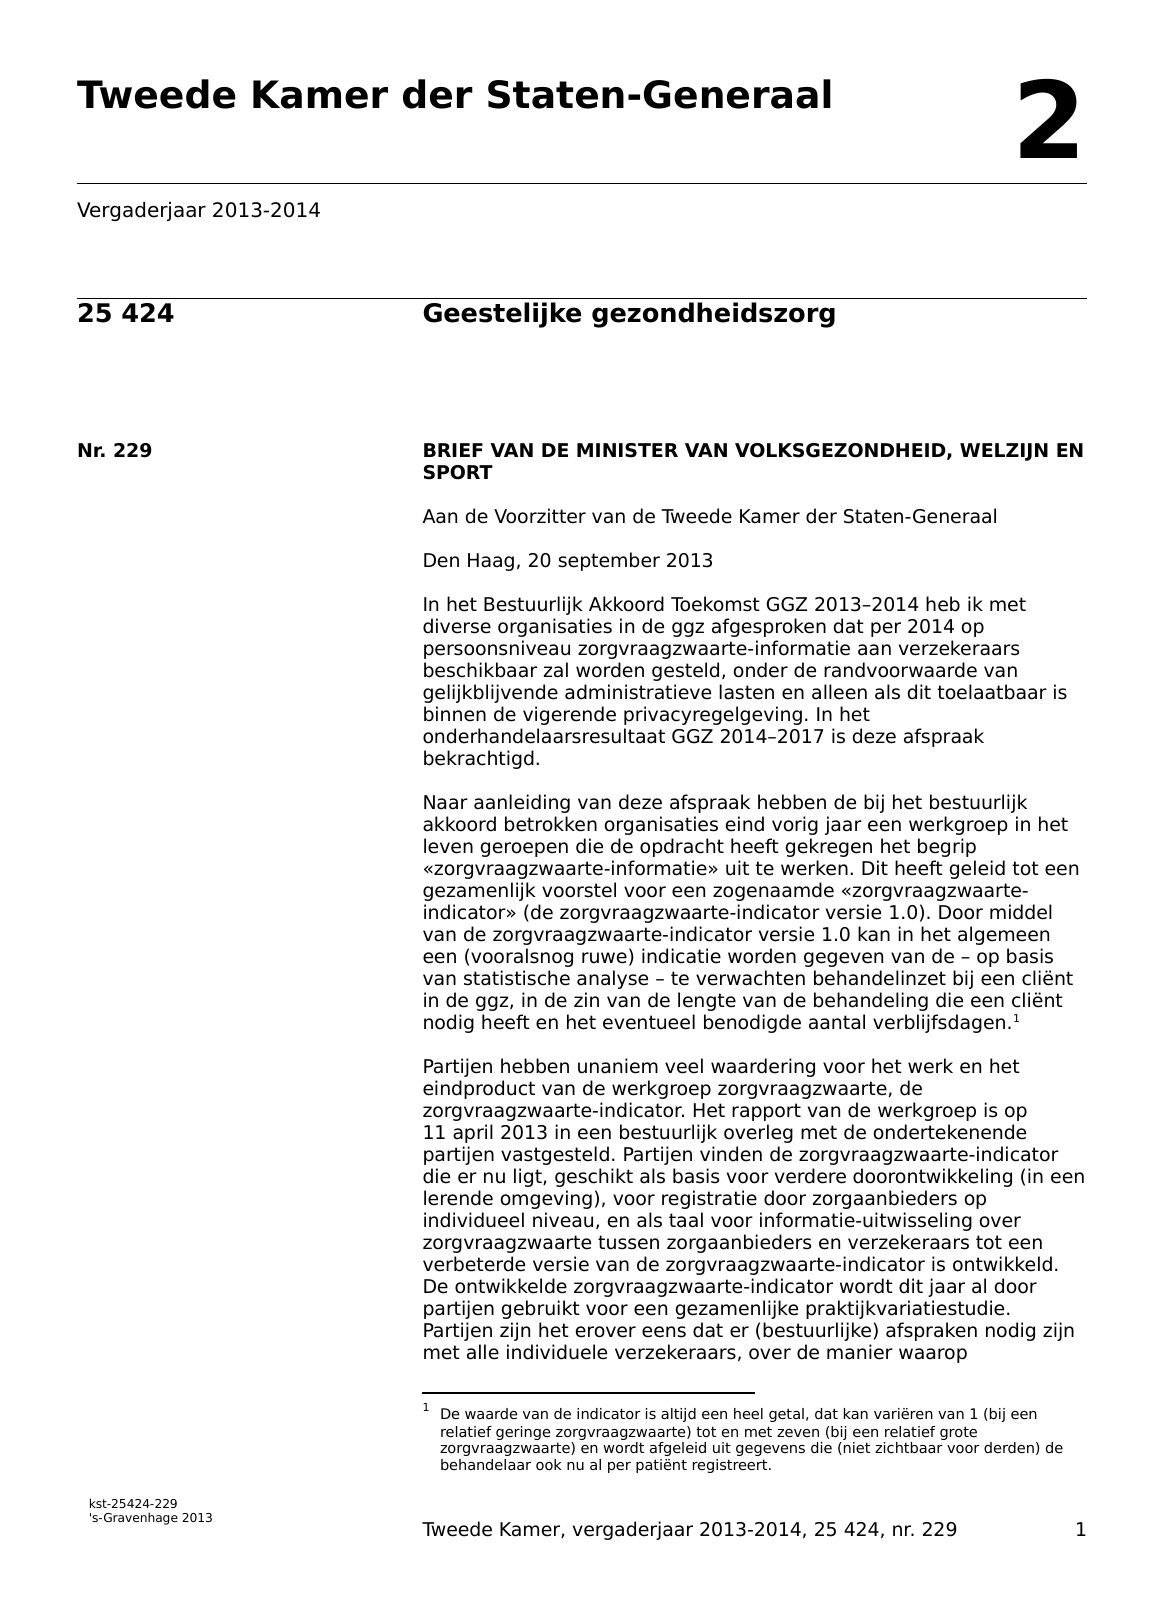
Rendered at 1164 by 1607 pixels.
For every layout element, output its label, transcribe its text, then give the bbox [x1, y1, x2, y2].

subtitle Nr. 229 BRIEF VAN DE MINISTER VAN VOLKSGEZONDHEID, WELZIJN EN SPORT [77, 440, 1087, 484]
table_cell Vergaderjaar 2013-2014 [77, 184, 1087, 298]
text In het Bestuurlijk Akkoord Toekomst GGZ 2013–2014 heb ik met diverse organisaties in de ggz afgesproken dat per 2014 op persoonsniveau zorgvraagzwaarte-informatie aan verzekeraars beschikbaar zal worden gesteld, onder de randvoorwaarde van gelijkblijvende administratieve lasten en alleen als dit toelaatbaar is binnen de vigerende privacyregelgeving. In het onderhandelaarsresultaat GGZ 2014–2017 is deze afspraak bekrachtigd. [422, 594, 1087, 770]
text Naar aanleiding van deze afspraak hebben de bij het bestuurlijk akkoord betrokken organisaties eind vorig jaar een werkgroep in het leven geroepen die de opdracht heeft gekregen het begrip «zorgvraagzwaarte-informatie» uit te werken. Dit heeft geleid tot een gezamenlijk voorstel voor een zogenaamde «zorgvraagzwaarte-indicator» (de zorgvraagzwaarte-indicator versie 1.0). Door middel van de zorgvraagzwaarte-indicator versie 1.0 kan in het algemeen een (vooralsnog ruwe) indicatie worden gegeven van de – op basis van statistische analyse – te verwachten behandelinzet bij een cliënt in de ggz, in de zin van de lengte van de behandeling die een cliënt nodig heeft en het eventueel benodigde aantal verblijfsdagen. [422, 792, 1087, 1034]
text Den Haag, 20 september 2013 [422, 550, 1087, 572]
table_header 2 [886, 59, 1087, 183]
text 's-Gravenhage 2013 [88, 1511, 323, 1525]
subtitle 25 424 Geestelijke gezondheidszorg [77, 299, 1087, 329]
text Aan de Voorzitter van de Tweede Kamer der Staten-Generaal [422, 506, 1087, 528]
text De waarde van de indicator is altijd een heel getal, dat kan variëren van 1 (bij een relatief geringe zorgvraagzwaarte) tot en met zeven (bij een relatief grote zorgvraagzwaarte) en wordt afgeleid uit gegevens die (niet zichtbaar voor derden) de behandelaar ook nu al per patiënt registreert. [422, 1402, 1087, 1474]
text Partijen hebben unaniem veel waardering voor het werk en het eindproduct van de werkgroep zorgvraagzwaarte, de zorgvraagzwaarte-indicator. Het rapport van de werkgroep is op 11 april 2013 in een bestuurlijk overleg met de ondertekenende partijen vastgesteld. Partijen vinden de zorgvraagzwaarte-indicator die er nu ligt, geschikt als basis voor verdere doorontwikkeling (in een lerende omgeving), voor registratie door zorgaanbieders op individueel niveau, en als taal voor informatie-uitwisseling over zorgvraagzwaarte tussen zorgaanbieders en verzekeraars tot een verbeterde versie van de zorgvraagzwaarte-indicator is ontwikkeld. De ontwikkelde zorgvraagzwaarte-indicator wordt dit jaar al door partijen gebruikt voor een gezamenlijke praktijkvariatiestudie. Partijen zijn het erover eens dat er (bestuurlijke) afspraken nodig zijn met alle individuele verzekeraars, over de manier waarop [422, 1056, 1087, 1364]
table_header Tweede Kamer der Staten-Generaal [77, 59, 886, 183]
text kst-25424-229 [88, 1497, 323, 1511]
